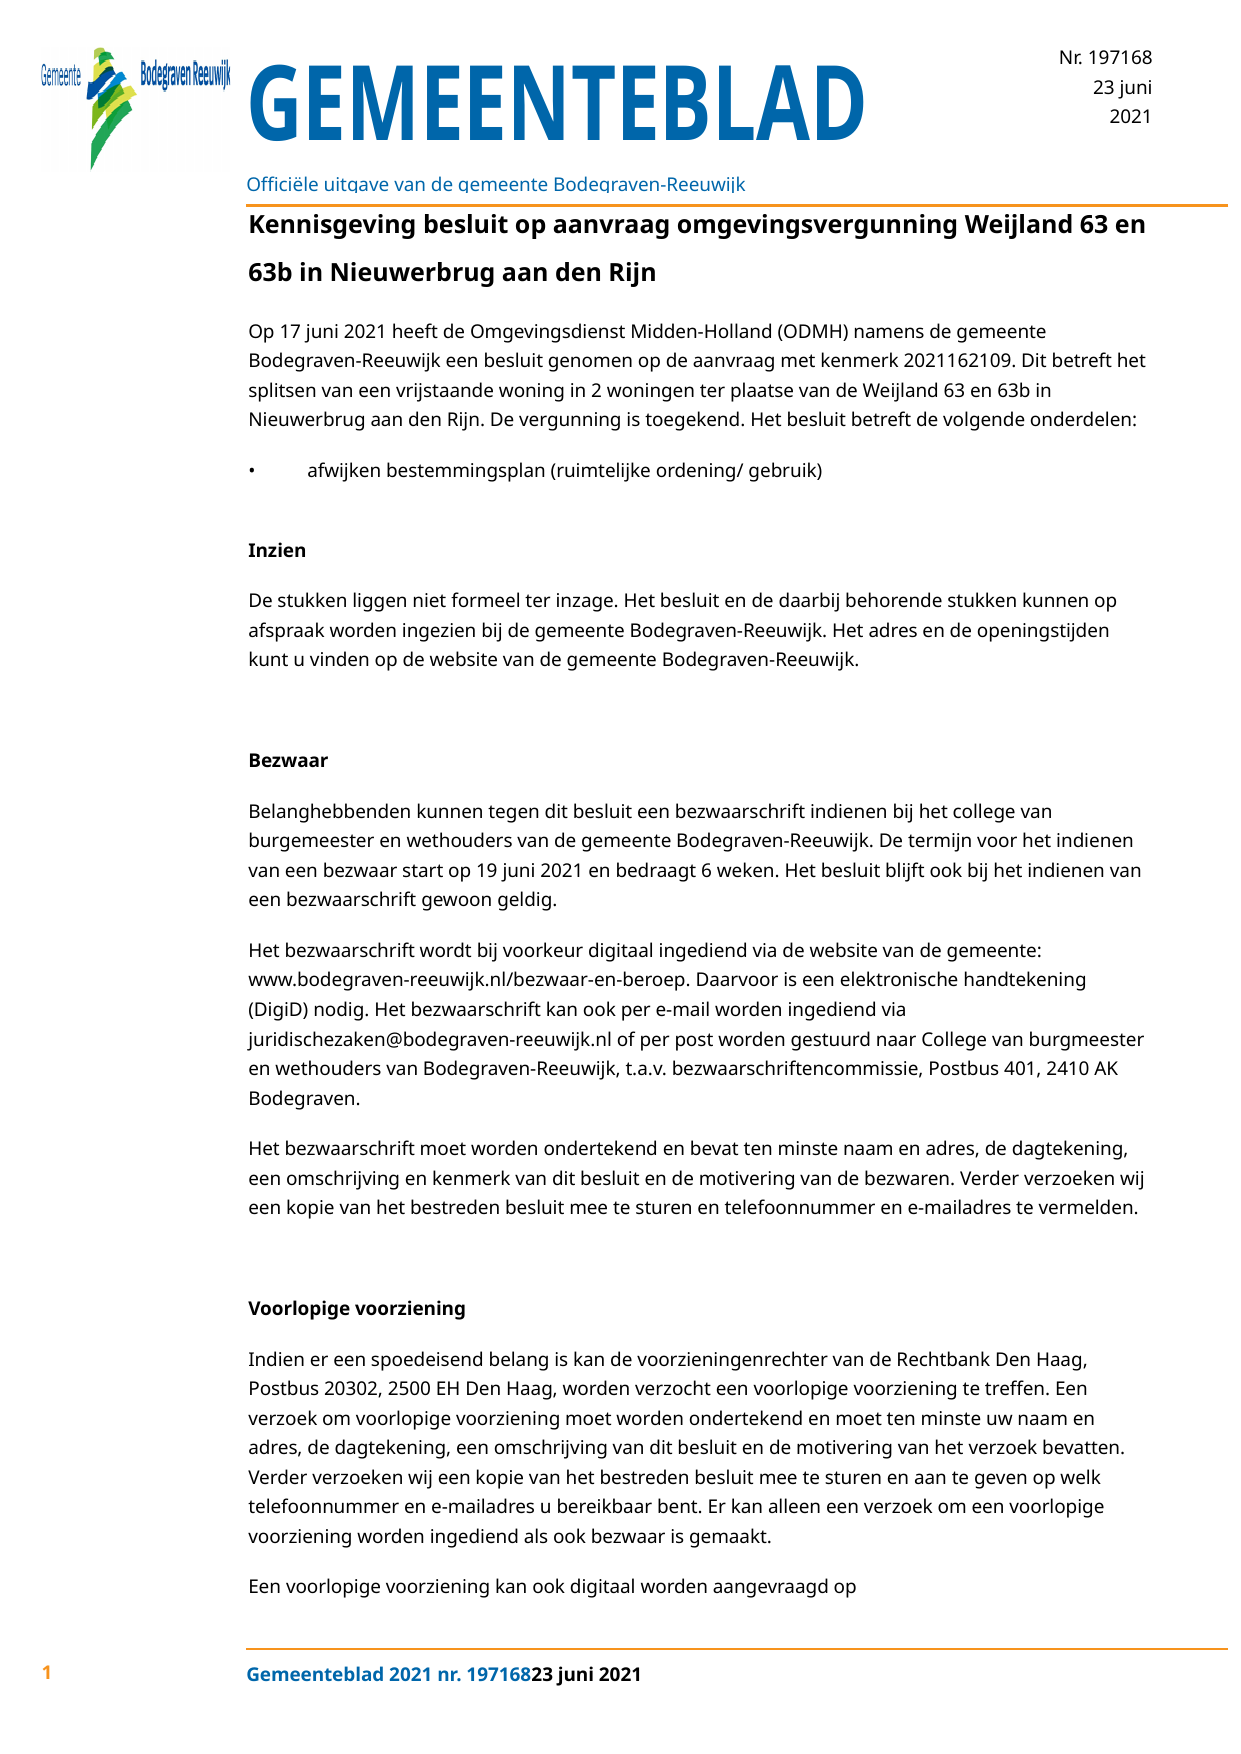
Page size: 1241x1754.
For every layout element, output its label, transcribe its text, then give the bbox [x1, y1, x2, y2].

text Op 17 juni 2021 heeft de Omgevingsdienst Midden-Holland (ODMH) namens de gemeente Bodegraven-Reeuwijk een besluit genomen op de aanvraag met kenmerk 2021162109. Dit betreft het splitsen van een vrijstaande woning in 2 woningen ter plaatse van de Weijland 63 en 63b in Nieuwerbrug aan den Rijn. De vergunning is toegekend. Het besluit betreft de volgende onderdelen: [248, 318, 1152, 432]
text Voorlopige voorziening [248, 1295, 1152, 1321]
text Kennisgeving besluit op aanvraag omgevingsvergunning Weijland 63 en 63b in Nieuwerbrug aan den Rijn [248, 207, 1152, 288]
text Inzien [248, 537, 1152, 563]
text Het bezwaarschrift wordt bij voorkeur digitaal ingediend via de website van de gemeente: www.bodegraven-reeuwijk.nl/bezwaar-en-beroep. Daarvoor is een elektronische handtekening (DigiD) nodig. Het bezwaarschrift kan ook per e-mail worden ingediend via juridischezaken@bodegraven-reeuwijk.nl of per post worden gestuurd naar College van burgmeester en wethouders van Bodegraven-Reeuwijk, t.a.v. bezwaarschriftencommissie, Postbus 401, 2410 AK Bodegraven. [248, 937, 1152, 1111]
text Het bezwaarschrift moet worden ondertekend en bevat ten minste naam en adres, de dagtekening, een omschrijving en kenmerk van dit besluit en de motivering van de bezwaren. Verder verzoeken wij een kopie van het bestreden besluit mee te sturen en telefoonnummer en e-mailadres te vermelden. [248, 1135, 1152, 1220]
text De stukken liggen niet formeel ter inzage. Het besluit en de daarbij behorende stukken kunnen op afspraak worden ingezien bij de gemeente Bodegraven-Reeuwijk. Het adres en de openingstijden kunt u vinden op de website van de gemeente Bodegraven-Reeuwijk. [248, 587, 1152, 672]
text Indien er een spoedeisend belang is kan de voorzieningenrechter van de Rechtbank Den Haag, Postbus 20302, 2500 EH Den Haag, worden verzocht een voorlopige voorziening te treffen. Een verzoek om voorlopige voorziening moet worden ondertekend en moet ten minste uw naam en adres, de dagtekening, een omschrijving van dit besluit en de motivering van het verzoek bevatten. Verder verzoeken wij een kopie van het bestreden besluit mee te sturen en aan te geven op welk telefoonnummer en e-mailadres u bereikbaar bent. Er kan alleen een verzoek om een voorlopige voorziening worden ingediend als ook bezwaar is gemaakt. [248, 1346, 1152, 1549]
text Een voorlopige voorziening kan ook digitaal worden aangevraagd op [248, 1574, 1152, 1599]
text Belanghebbenden kunnen tegen dit besluit een bezwaarschrift indienen bij het college van burgemeester en wethouders van de gemeente Bodegraven-Reeuwijk. De termijn voor het indienen van een bezwaar start op 19 juni 2021 en bedraagt 6 weken. Het besluit blijft ook bij het indienen van een bezwaarschrift gewoon geldig. [248, 798, 1152, 912]
picture [41, 47, 231, 172]
text Bezwaar [248, 747, 1152, 773]
list afwijken bestemmingsplan (ruimtelijke ordening/ gebruik) [248, 457, 1152, 483]
